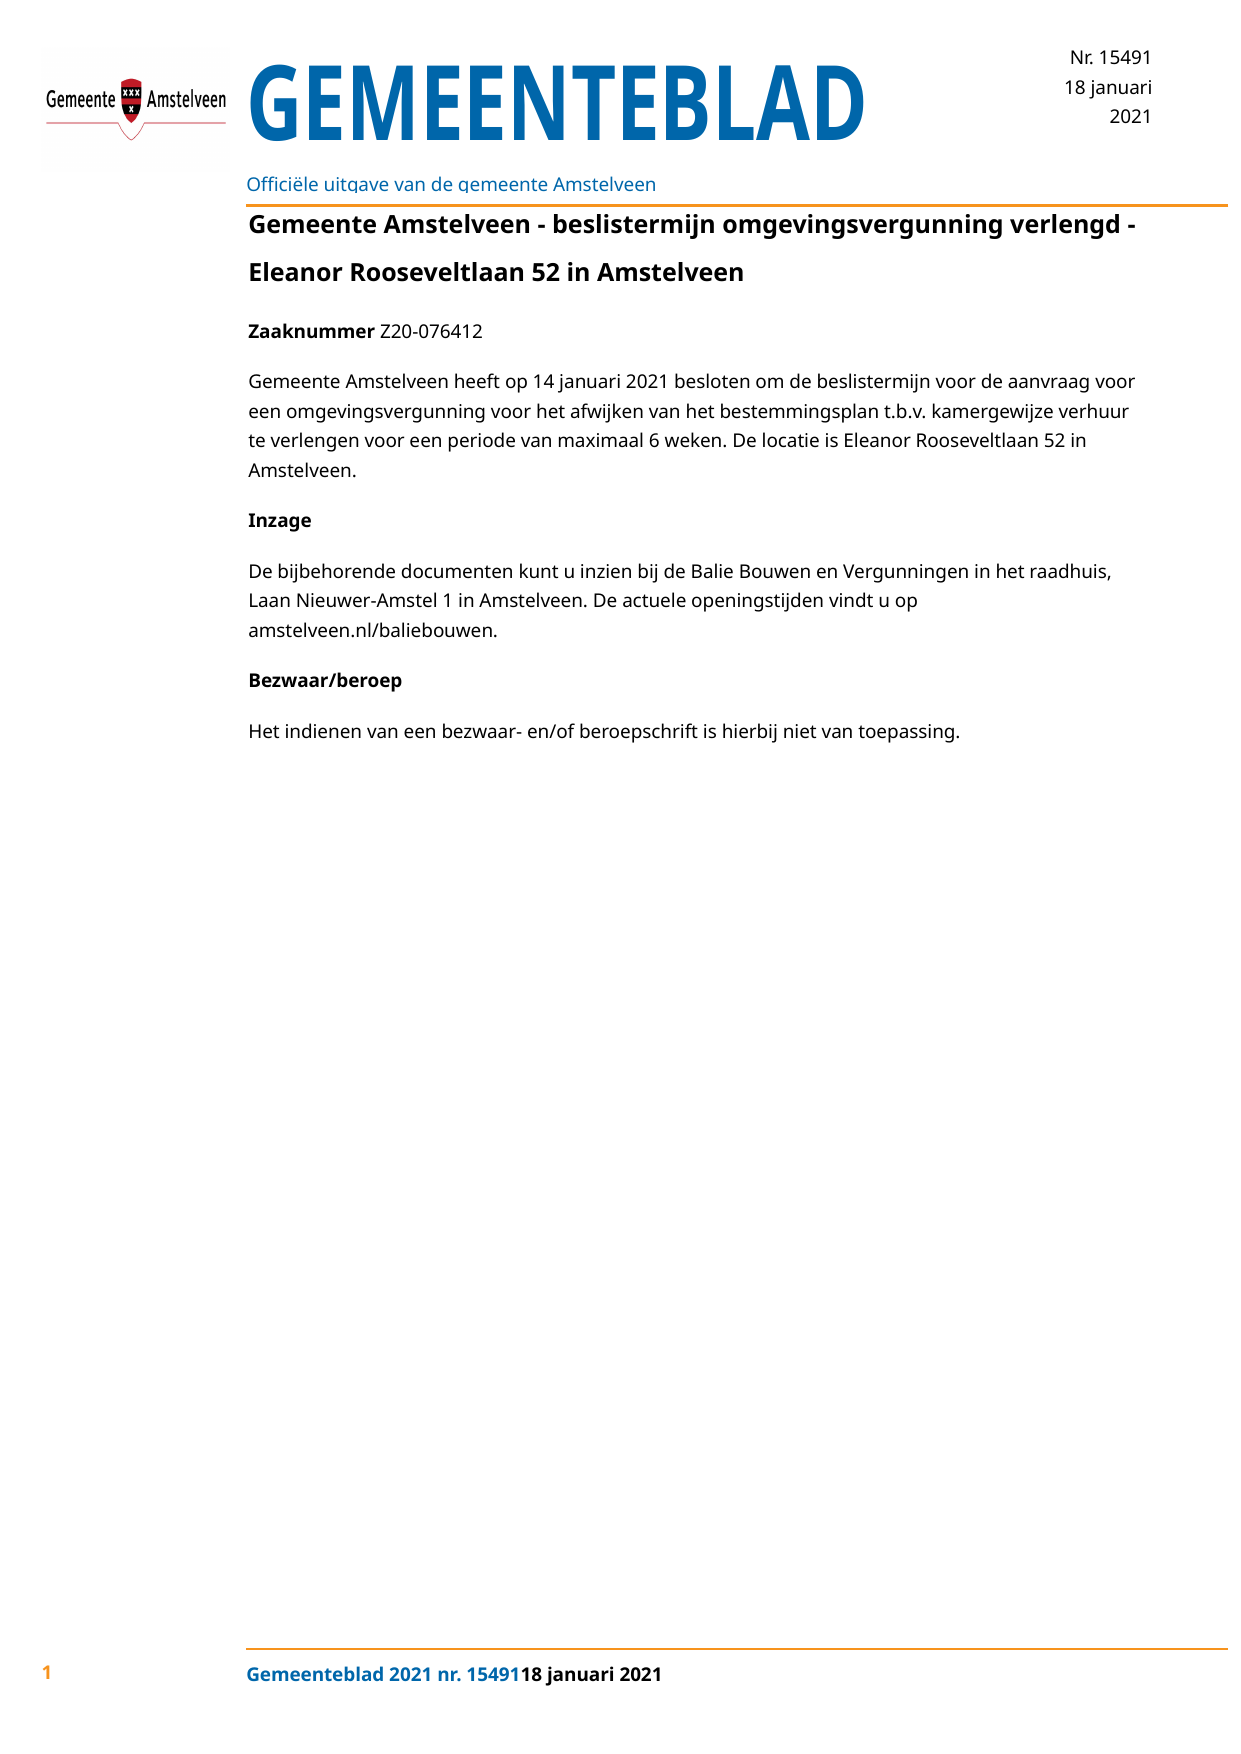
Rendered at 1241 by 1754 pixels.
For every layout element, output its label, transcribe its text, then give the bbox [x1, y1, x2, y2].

text De bijbehorende documenten kunt u inzien bij de Balie Bouwen en Vergunningen in het raadhuis, Laan Nieuwer-Amstel 1 in Amstelveen. De actuele openingstijden vindt u op amstelveen.nl/baliebouwen. [248, 558, 1152, 643]
text Zaaknummer Z20-076412 [248, 318, 1152, 344]
text Gemeente Amstelveen heeft op 14 januari 2021 besloten om de beslistermijn voor de aanvraag voor een omgevingsvergunning voor het afwijken van het bestemmingsplan t.b.v. kamergewijze verhuur te verlengen voor een periode van maximaal 6 weken. De locatie is Eleanor Rooseveltlaan 52 in Amstelveen. [248, 368, 1152, 483]
text Inzage [248, 507, 1152, 533]
text Het indienen van een bezwaar- en/of beroepschrift is hierbij niet van toepassing. [248, 718, 1152, 744]
text Gemeente Amstelveen - beslistermijn omgevingsvergunning verlengd - Eleanor Rooseveltlaan 52 in Amstelveen [248, 207, 1152, 288]
text Bezwaar/beroep [248, 667, 1152, 693]
picture [41, 47, 231, 172]
